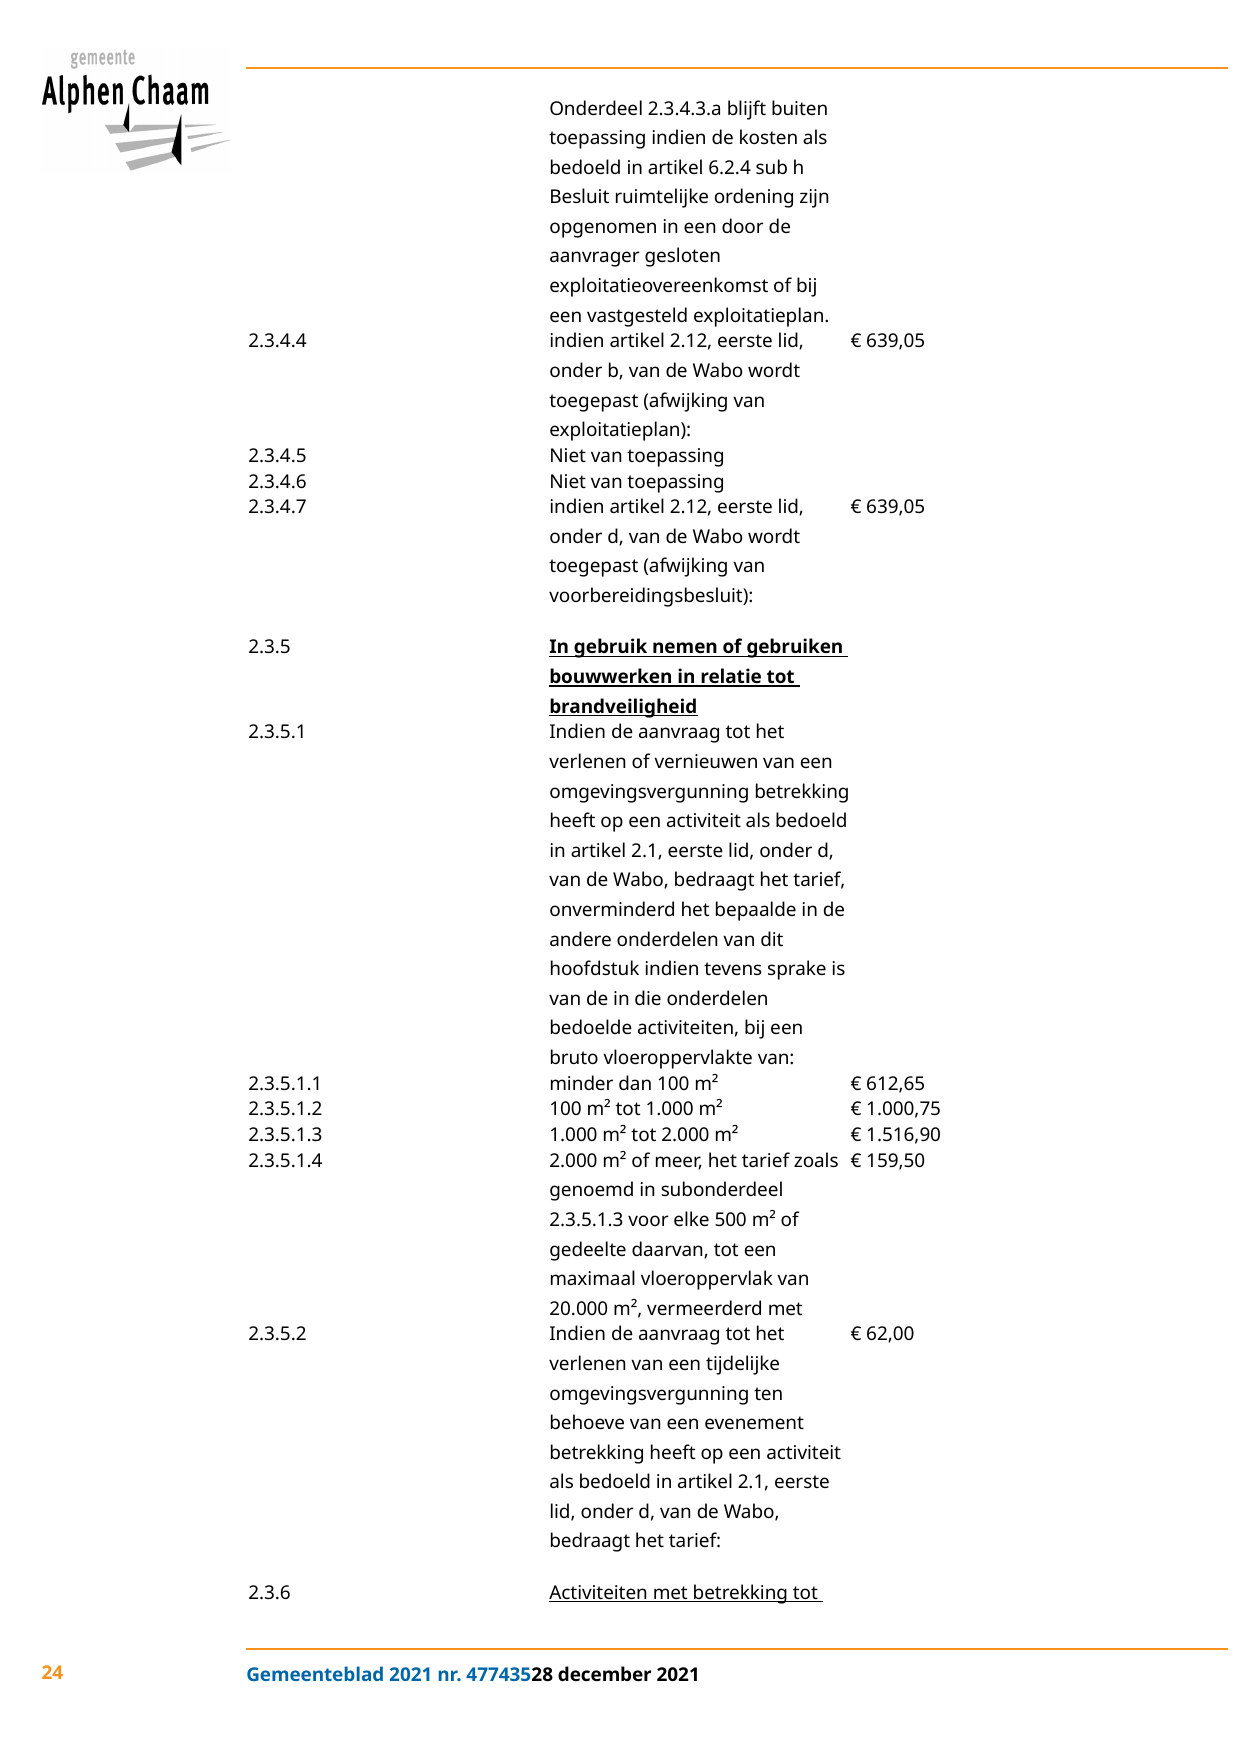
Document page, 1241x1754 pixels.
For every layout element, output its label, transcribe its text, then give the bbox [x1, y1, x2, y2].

table_cell [850, 634, 1152, 719]
table_cell 2.3.4.4 [248, 328, 549, 442]
table_cell [248, 95, 549, 328]
table_cell [850, 1554, 1152, 1579]
table_cell 2.3.5.1.1 [248, 1070, 549, 1096]
table_cell [248, 608, 549, 634]
table_cell 2.3.5.2 [248, 1321, 549, 1553]
table_cell Indien de aanvraag tot het verlenen of vernieuwen van een omgevingsvergunning betrekking heeft op een activiteit als bedoeld in artikel 2.1, eerste lid, onder d, van de Wabo, bedraagt het tarief, onverminderd het bepaalde in de andere onderdelen van dit hoofdstuk indien tevens sprake is van de in die onderdelen bedoelde activiteiten, bij een bruto vloeroppervlakte van: [549, 719, 850, 1070]
table_cell 2.3.6 [248, 1579, 549, 1605]
table_cell € 1.000,75 [850, 1096, 1152, 1121]
table_cell indien artikel 2.12, eerste lid, onder d, van de Wabo wordt toegepast (afwijking van voorbereidingsbesluit): [549, 494, 850, 608]
table_cell [248, 1554, 549, 1579]
table_cell [850, 1579, 1152, 1605]
table_cell 2.3.5.1 [248, 719, 549, 1070]
table_cell 2.3.5.1.3 [248, 1121, 549, 1147]
table_cell [850, 719, 1152, 1070]
table_cell € 62,00 [850, 1321, 1152, 1553]
table_cell 2.000 m² of meer, het tarief zoals genoemd in subonderdeel 2.3.5.1.3 voor elke 500 m² of gedeelte daarvan, tot een maximaal vloeroppervlak van 20.000 m², vermeerderd met [549, 1147, 850, 1321]
table_cell [850, 608, 1152, 634]
table_cell 2.3.5 [248, 634, 549, 719]
table_cell Niet van toepassing [549, 468, 850, 493]
table_cell Niet van toepassing [549, 442, 850, 468]
table_cell 2.3.5.1.4 [248, 1147, 549, 1321]
table_cell 100 m² tot 1.000 m² [549, 1096, 850, 1121]
table_cell € 1.516,90 [850, 1121, 1152, 1147]
table_cell € 639,05 [850, 328, 1152, 442]
table_cell [850, 95, 1152, 328]
table_cell 2.3.4.7 [248, 494, 549, 608]
table_cell € 639,05 [850, 494, 1152, 608]
table_cell € 159,50 [850, 1147, 1152, 1321]
table_cell In gebruik nemen of gebruiken bouwwerken in relatie tot brandveiligheid [549, 634, 850, 719]
table_cell Indien de aanvraag tot het verlenen van een tijdelijke omgevingsvergunning ten behoeve van een evenement betrekking heeft op een activiteit als bedoeld in artikel 2.1, eerste lid, onder d, van de Wabo, bedraagt het tarief: [549, 1321, 850, 1553]
table_cell Onderdeel 2.3.4.3.a blijft buiten toepassing indien de kosten als bedoeld in artikel 6.2.4 sub h Besluit ruimtelijke ordening zijn opgenomen in een door de aanvrager gesloten exploitatieovereenkomst of bij een vastgesteld exploitatieplan. [549, 95, 850, 328]
table_cell indien artikel 2.12, eerste lid, onder b, van de Wabo wordt toegepast (afwijking van exploitatieplan): [549, 328, 850, 442]
table_cell 2.3.5.1.2 [248, 1096, 549, 1121]
table_cell 2.3.4.5 [248, 442, 549, 468]
table_cell 1.000 m² tot 2.000 m² [549, 1121, 850, 1147]
picture [41, 47, 231, 172]
table_cell [549, 608, 850, 634]
table_cell 2.3.4.6 [248, 468, 549, 493]
table_cell minder dan 100 m² [549, 1070, 850, 1096]
table_cell [850, 442, 1152, 468]
table_cell € 612,65 [850, 1070, 1152, 1096]
table_cell [549, 1554, 850, 1579]
table_cell [850, 468, 1152, 493]
table_cell Activiteiten met betrekking tot [549, 1579, 850, 1605]
